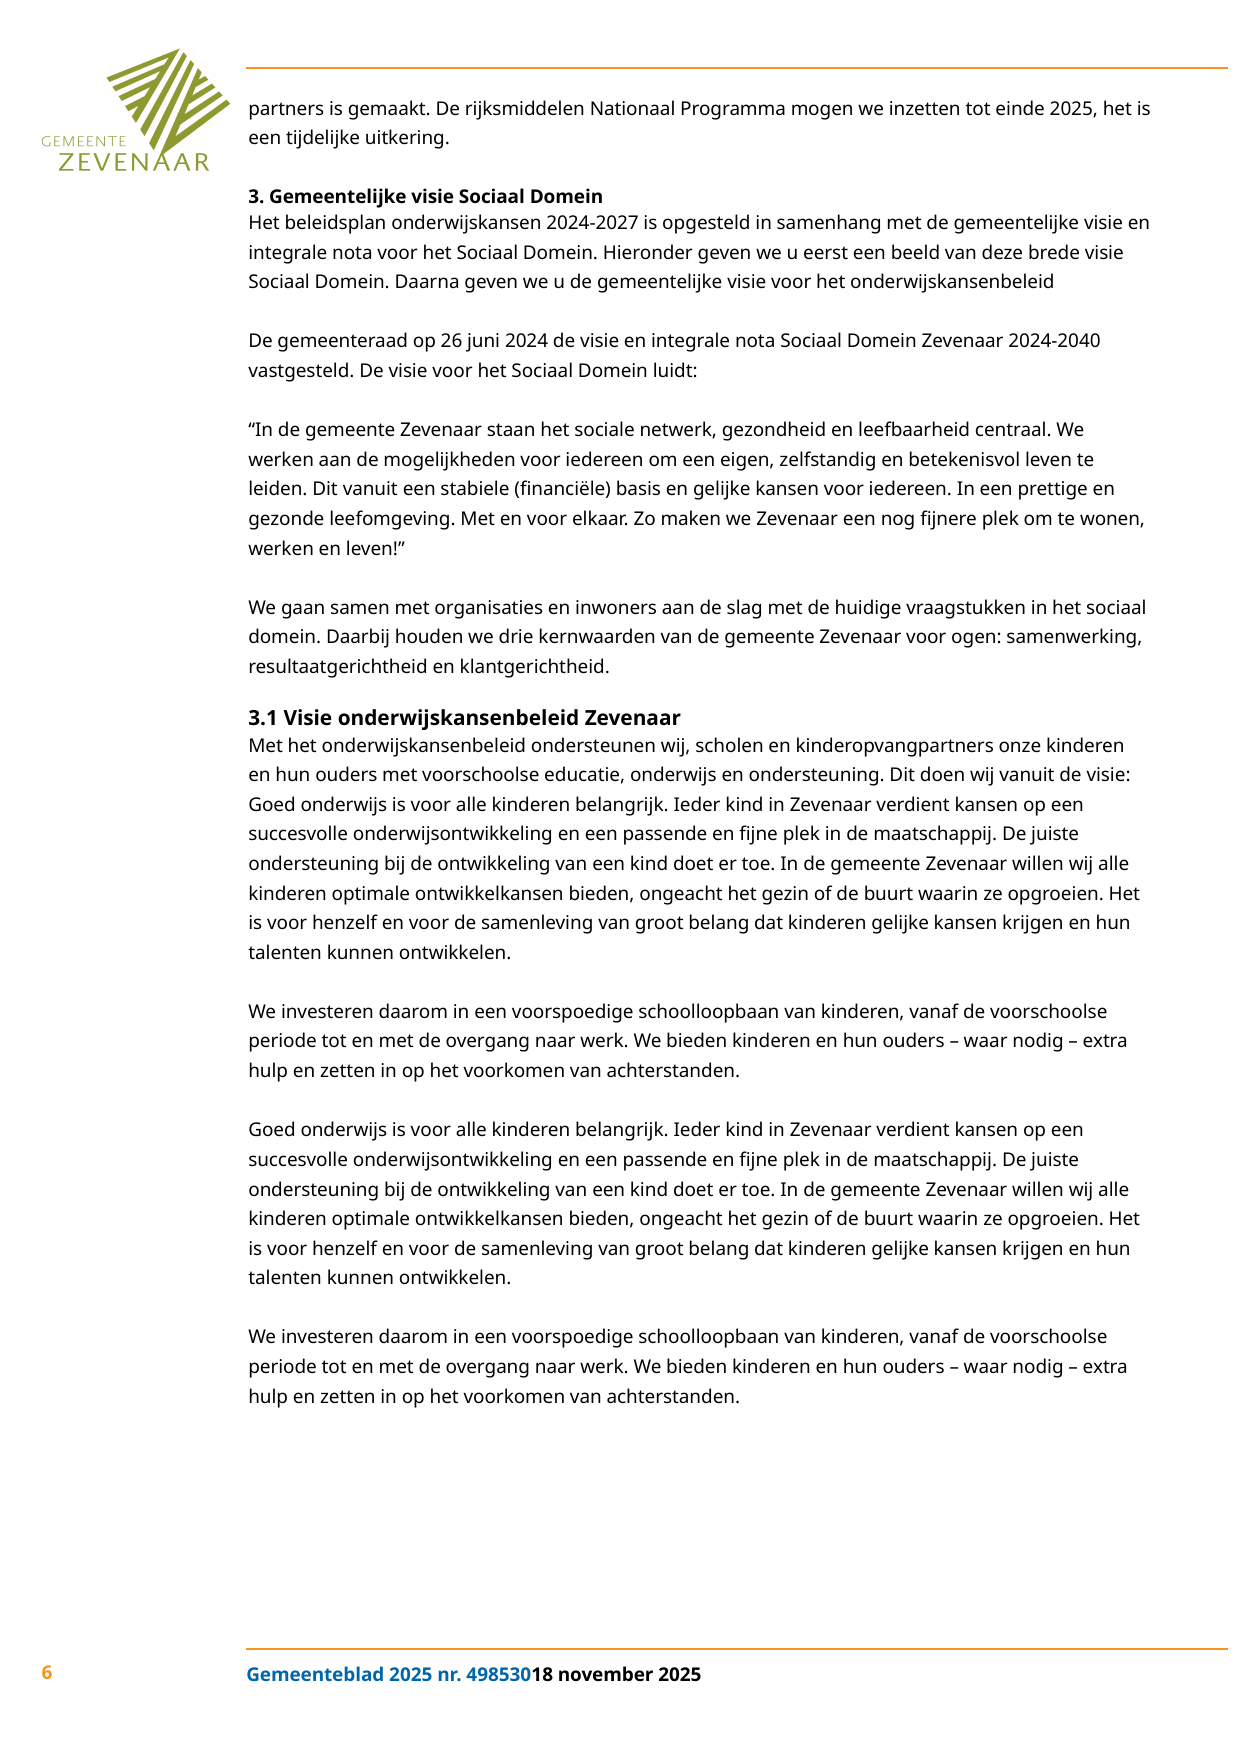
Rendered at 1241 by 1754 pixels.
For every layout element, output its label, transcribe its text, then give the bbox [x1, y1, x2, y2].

text Goed onderwijs is voor alle kinderen belangrijk. Ieder kind in Zevenaar verdient kansen op een succesvolle onderwijsontwikkeling en een passende en fijne plek in de maatschappij. De juiste ondersteuning bij de ontwikkeling van een kind doet er toe. In de gemeente Zevenaar willen wij alle kinderen optimale ontwikkelkansen bieden, ongeacht het gezin of de buurt waarin ze opgroeien. Het is voor henzelf en voor de samenleving van groot belang dat kinderen gelijke kansen krijgen en hun talenten kunnen ontwikkelen. [248, 791, 1152, 965]
text We investeren daarom in een voorspoedige schoolloopbaan van kinderen, vanaf de voorschoolse periode tot en met de overgang naar werk. We bieden kinderen en hun ouders – waar nodig – extra hulp en zetten in op het voorkomen van achterstanden. [248, 998, 1152, 1083]
text partners is gemaakt. De rijksmiddelen Nationaal Programma mogen we inzetten tot einde 2025, het is een tijdelijke uitkering. [248, 95, 1152, 150]
text We gaan samen met organisaties en inwoners aan de slag met de huidige vraagstukken in het sociaal domein. Daarbij houden we drie kernwaarden van de gemeente Zevenaar voor ogen: samenwerking, resultaatgerichtheid en klantgerichtheid. [248, 594, 1152, 679]
picture [41, 47, 231, 172]
text Het beleidsplan onderwijskansen 2024-2027 is opgesteld in samenhang met de gemeentelijke visie en integrale nota voor het Sociaal Domein. Hieronder geven we u eerst een beeld van deze brede visie Sociaal Domein. Daarna geven we u de gemeentelijke visie voor het onderwijskansenbeleid [248, 209, 1152, 294]
text 3. Gemeentelijke visie Sociaal Domein [248, 183, 1152, 209]
text De gemeenteraad op 26 juni 2024 de visie en integrale nota Sociaal Domein Zevenaar 2024-2040 vastgesteld. De visie voor het Sociaal Domein luidt: [248, 328, 1152, 383]
text “In de gemeente Zevenaar staan het sociale netwerk, gezondheid en leefbaarheid centraal. We werken aan de mogelijkheden voor iedereen om een eigen, zelfstandig en betekenisvol leven te leiden. Dit vanuit een stabiele (financiële) basis en gelijke kansen voor iedereen. In een prettige en gezonde leefomgeving. Met en voor elkaar. Zo maken we Zevenaar een nog fijnere plek om te wonen, werken en leven!” [248, 416, 1152, 560]
text Met het onderwijskansenbeleid ondersteunen wij, scholen en kinderopvangpartners onze kinderen en hun ouders met voorschoolse educatie, onderwijs en ondersteuning. Dit doen wij vanuit de visie: [248, 732, 1152, 787]
table_header Goed onderwijs is voor alle kinderen belangrijk. Ieder kind in Zevenaar verdient kansen op een succesvolle onderwijsontwikkeling en een passende en fijne plek in de maatschappij. De juiste ondersteuning bij de ontwikkeling van een kind doet er toe. In de gemeente Zevenaar willen wij alle kinderen optimale ontwikkelkansen bieden, ongeacht het gezin of de buurt waarin ze opgroeien. Het is voor henzelf en voor de samenleving van groot belang dat kinderen gelijke kansen krijgen en hun talenten kunnen ontwikkelen. We investeren daarom in een voorspoedige schoolloopbaan van kinderen, vanaf de voorschoolse periode tot en met de overgang naar werk. We bieden kinderen en hun ouders – waar nodig – extra hulp en zetten in op het voorkomen van achterstanden. [248, 1117, 1152, 1408]
text 3.1 Visie onderwijskansenbeleid Zevenaar [248, 703, 1152, 732]
